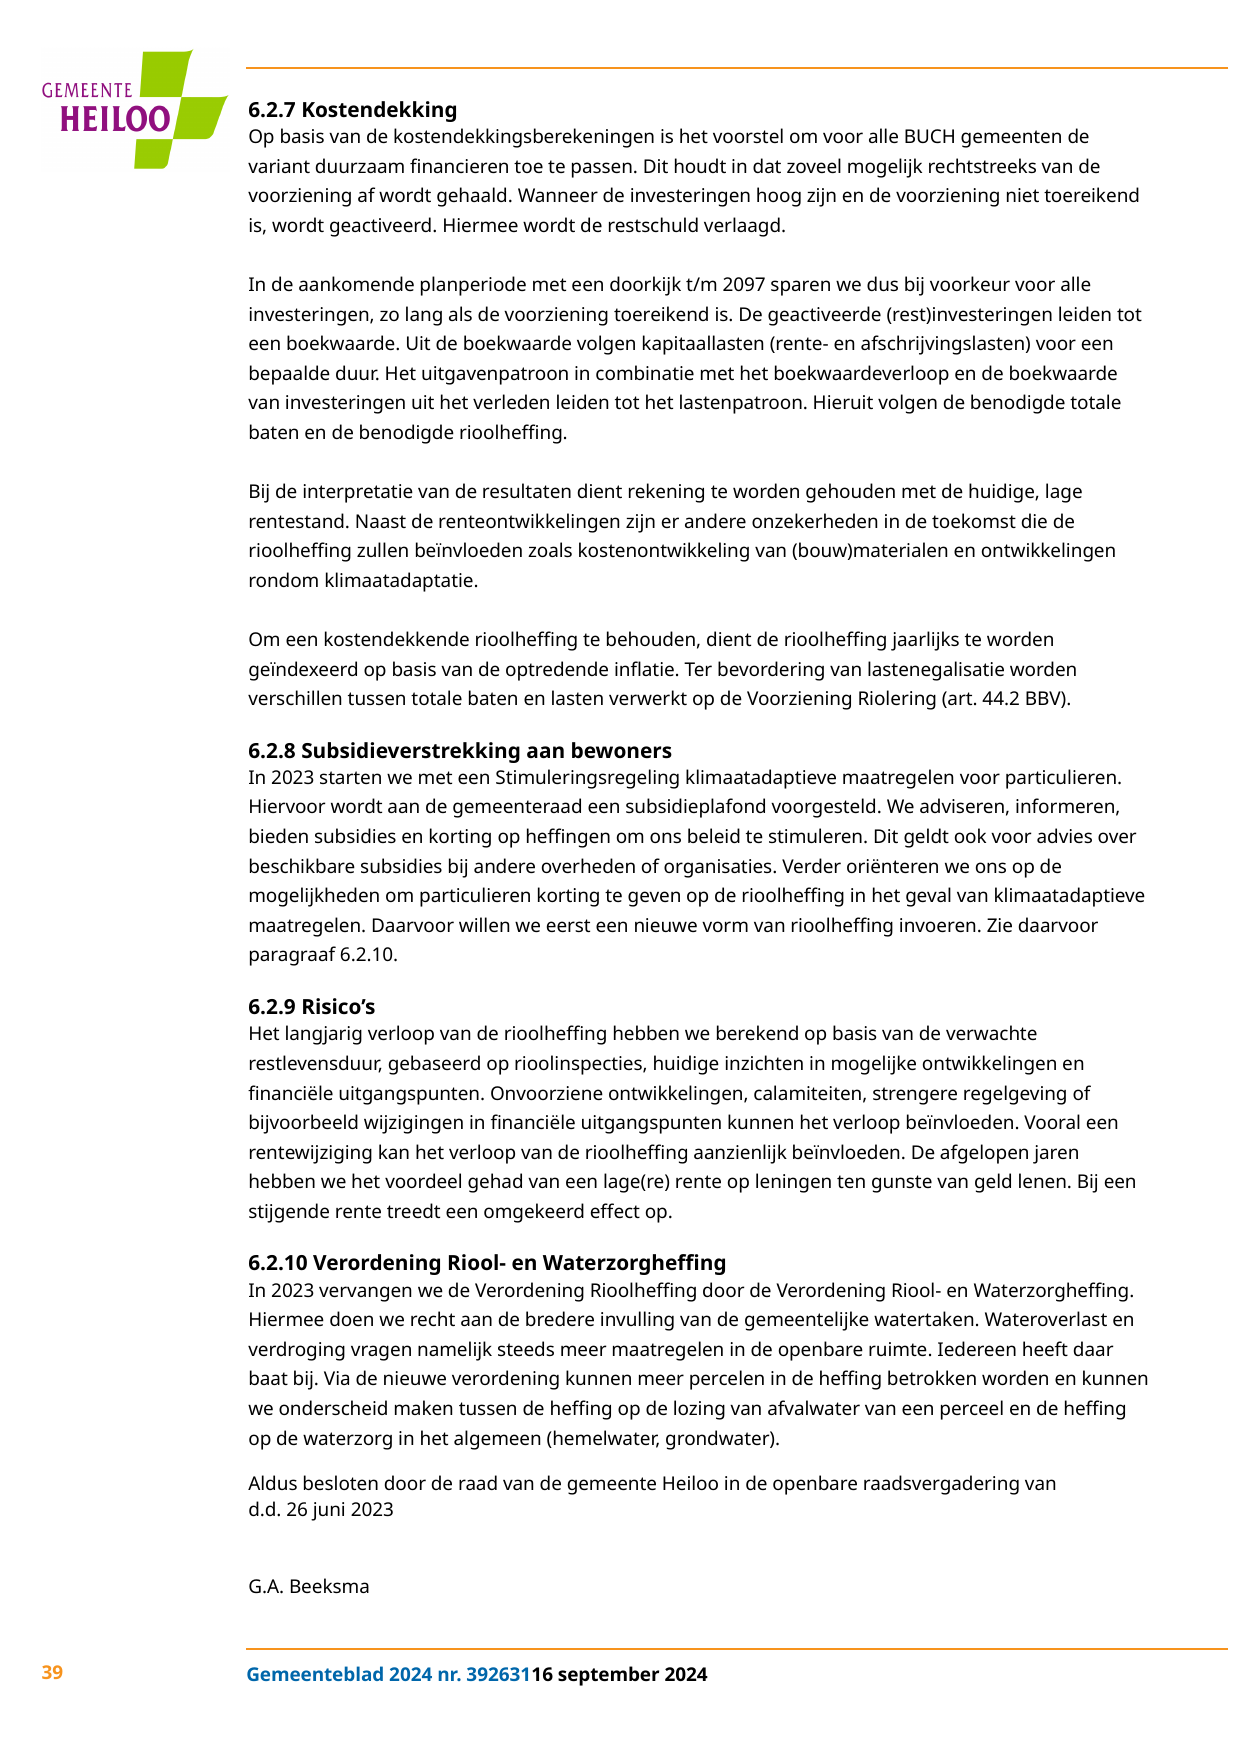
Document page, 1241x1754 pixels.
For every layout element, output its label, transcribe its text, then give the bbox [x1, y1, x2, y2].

text Bij de interpretatie van de resultaten dient rekening te worden gehouden met de huidige, lage rentestand. Naast de renteontwikkelingen zijn er andere onzekerheden in de toekomst die de rioolheffing zullen beïnvloeden zoals kostenontwikkeling van (bouw)materialen en ontwikkelingen rondom klimaatadaptatie. [248, 478, 1152, 593]
text In 2023 vervangen we de Verordening Rioolheffing door de Verordening Riool- en Waterzorgheffing. Hiermee doen we recht aan de bredere invulling van de gemeentelijke watertaken. Wateroverlast en verdroging vragen namelijk steeds meer maatregelen in de openbare ruimte. Iedereen heeft daar baat bij. Via de nieuwe verordening kunnen meer percelen in de heffing betrokken worden en kunnen we onderscheid maken tussen de heffing op de lozing van afvalwater van een perceel en de heffing op de waterzorg in het algemeen (hemelwater, grondwater). [248, 1277, 1152, 1451]
text 6.2.10 Verordening Riool- en Waterzorgheffing [248, 1248, 1152, 1277]
text 6.2.8 Subsidieverstrekking aan bewoners [248, 736, 1152, 764]
text G.A. Beeksma [248, 1573, 1152, 1599]
text In 2023 starten we met een Stimuleringsregeling klimaatadaptieve maatregelen voor particulieren. Hiervoor wordt aan de gemeenteraad een subsidieplafond voorgesteld. We adviseren, informeren, bieden subsidies en korting op heffingen om ons beleid te stimuleren. Dit geldt ook voor advies over beschikbare subsidies bij andere overheden of organisaties. Verder oriënteren we ons op de mogelijkheden om particulieren korting te geven op de rioolheffing in het geval van klimaatadaptieve maatregelen. Daarvoor willen we eerst een nieuwe vorm van rioolheffing invoeren. Zie daarvoor paragraaf 6.2.10. [248, 764, 1152, 967]
picture [41, 47, 231, 172]
text Om een kostendekkende rioolheffing te behouden, dient de rioolheffing jaarlijks te worden geïndexeerd op basis van de optredende inflatie. Ter bevordering van lastenegalisatie worden verschillen tussen totale baten en lasten verwerkt op de Voorziening Riolering (art. 44.2 BBV). [248, 626, 1152, 711]
text 6.2.7 Kostendekking [248, 95, 1152, 123]
text Aldus besloten door de raad van de gemeente Heiloo in de openbare raadsvergadering van [248, 1470, 1152, 1496]
text d.d. 26 juni 2023 [248, 1496, 1152, 1522]
text Het langjarig verloop van de rioolheffing hebben we berekend op basis van de verwachte restlevensduur, gebaseerd op rioolinspecties, huidige inzichten in mogelijke ontwikkelingen en financiële uitgangspunten. Onvoorziene ontwikkelingen, calamiteiten, strengere regelgeving of bijvoorbeeld wijzigingen in financiële uitgangspunten kunnen het verloop beïnvloeden. Vooral een rentewijziging kan het verloop van de rioolheffing aanzienlijk beïnvloeden. De afgelopen jaren hebben we het voordeel gehad van een lage(re) rente op leningen ten gunste van geld lenen. Bij een stijgende rente treedt een omgekeerd effect op. [248, 1021, 1152, 1224]
text 6.2.9 Risico’s [248, 992, 1152, 1021]
text In de aankomende planperiode met een doorkijk t/m 2097 sparen we dus bij voorkeur voor alle investeringen, zo lang als de voorziening toereikend is. De geactiveerde (rest)investeringen leiden tot een boekwaarde. Uit de boekwaarde volgen kapitaallasten (rente- en afschrijvingslasten) voor een bepaalde duur. Het uitgavenpatroon in combinatie met het boekwaardeverloop en de boekwaarde van investeringen uit het verleden leiden tot het lastenpatroon. Hieruit volgen de benodigde totale baten en de benodigde rioolheffing. [248, 271, 1152, 445]
text Op basis van de kostendekkingsberekeningen is het voorstel om voor alle BUCH gemeenten de variant duurzaam financieren toe te passen. Dit houdt in dat zoveel mogelijk rechtstreeks van de voorziening af wordt gehaald. Wanneer de investeringen hoog zijn en de voorziening niet toereikend is, wordt geactiveerd. Hiermee wordt de restschuld verlaagd. [248, 123, 1152, 238]
